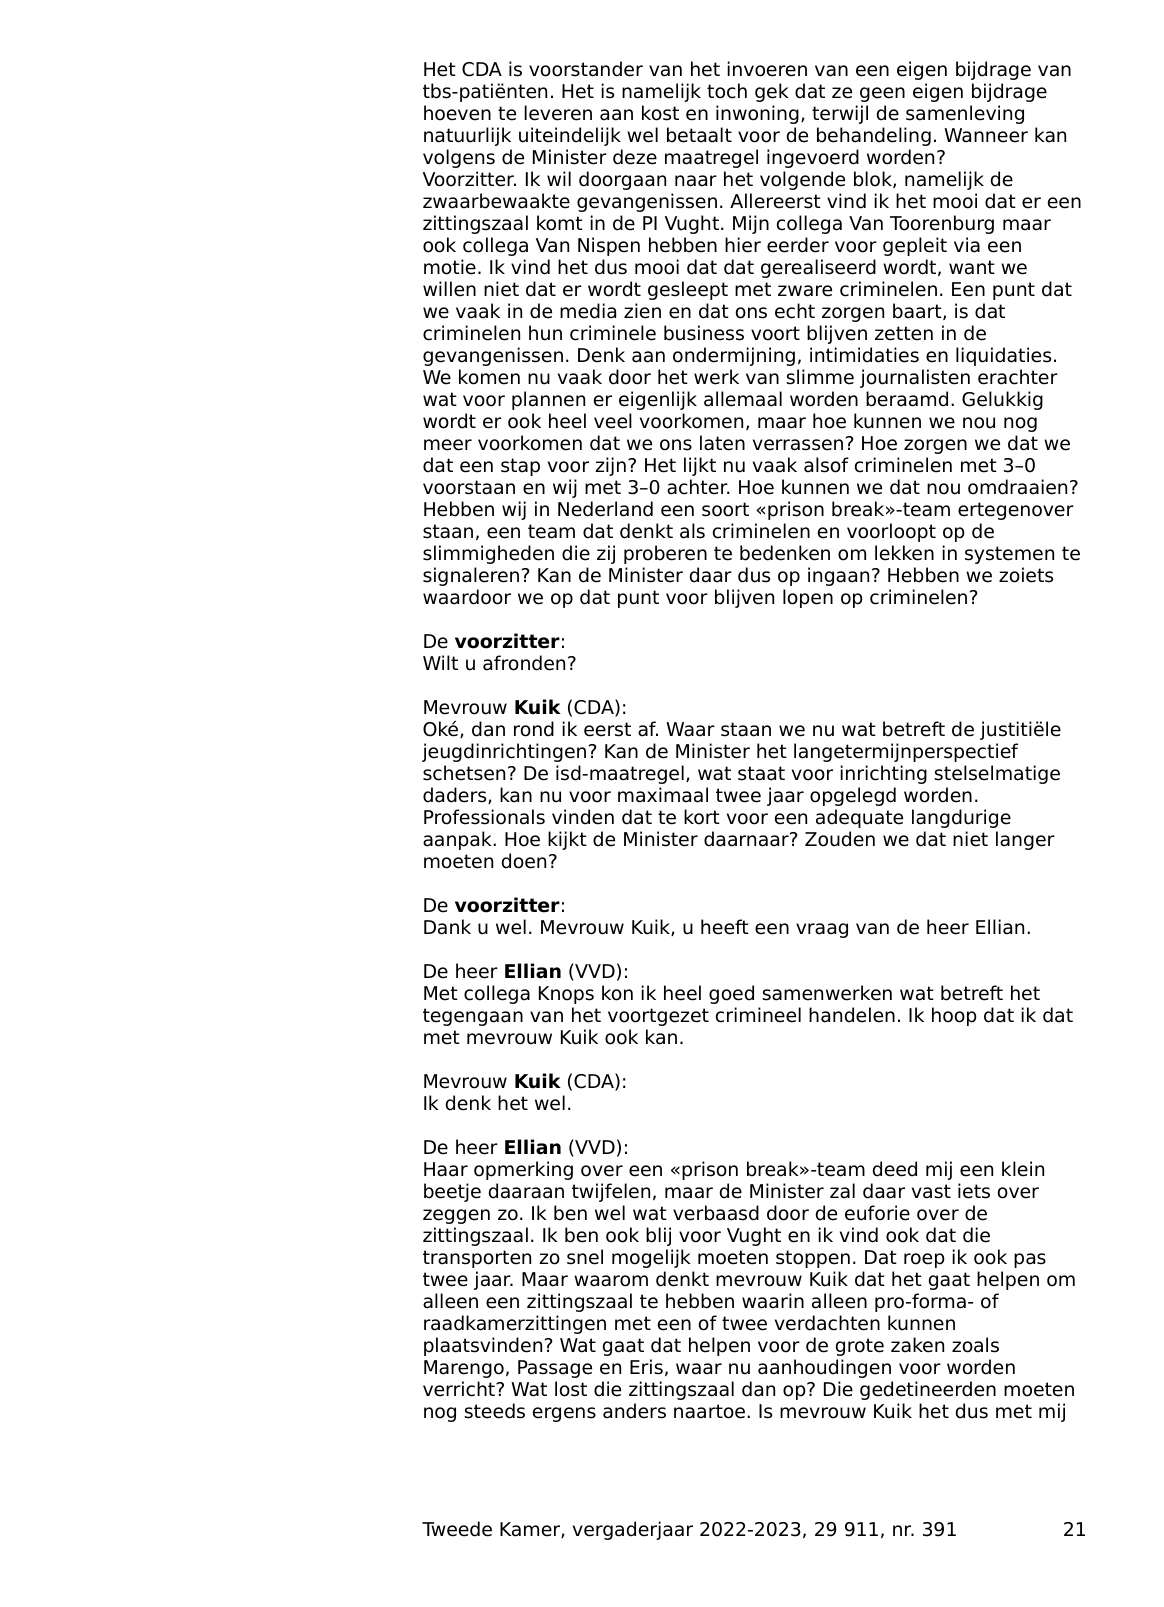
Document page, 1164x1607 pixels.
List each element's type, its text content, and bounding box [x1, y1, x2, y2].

text De voorzitter: [422, 895, 1087, 917]
text Met collega Knops kon ik heel goed samenwerken wat betreft het tegengaan van het voortgezet crimineel handelen. Ik hoop dat ik dat met mevrouw Kuik ook kan. [422, 983, 1087, 1049]
text De heer Ellian (VVD): [422, 1137, 1087, 1159]
text Oké, dan rond ik eerst af. Waar staan we nu wat betreft de justitiële jeugdinrichtingen? Kan de Minister het langetermijnperspectief schetsen? De isd-maatregel, wat staat voor inrichting stelselmatige daders, kan nu voor maximaal twee jaar opgelegd worden. Professionals vinden dat te kort voor een adequate langdurige aanpak. Hoe kijkt de Minister daarnaar? Zouden we dat niet langer moeten doen? [422, 719, 1087, 873]
text Wilt u afronden? [422, 653, 1087, 675]
text Haar opmerking over een «prison break»-team deed mij een klein beetje daaraan twijfelen, maar de Minister zal daar vast iets over zeggen zo. Ik ben wel wat verbaasd door de euforie over de zittingszaal. Ik ben ook blij voor Vught en ik vind ook dat die transporten zo snel mogelijk moeten stoppen. Dat roep ik ook pas twee jaar. Maar waarom denkt mevrouw Kuik dat het gaat helpen om alleen een zittingszaal te hebben waarin alleen pro-forma- of raadkamerzittingen met een of twee verdachten kunnen plaatsvinden? Wat gaat dat helpen voor de grote zaken zoals Marengo, Passage en Eris, waar nu aanhoudingen voor worden verricht? Wat lost die zittingszaal dan op? Die gedetineerden moeten nog steeds ergens anders naartoe. Is mevrouw Kuik het dus met mij [422, 1159, 1087, 1423]
text De voorzitter: [422, 631, 1087, 653]
text De heer Ellian (VVD): [422, 961, 1087, 983]
text Het CDA is voorstander van het invoeren van een eigen bijdrage van tbs-patiënten. Het is namelijk toch gek dat ze geen eigen bijdrage hoeven te leveren aan kost en inwoning, terwijl de samenleving natuurlijk uiteindelijk wel betaalt voor de behandeling. Wanneer kan volgens de Minister deze maatregel ingevoerd worden? [422, 59, 1087, 169]
text Mevrouw Kuik (CDA): [422, 1071, 1087, 1093]
text Dank u wel. Mevrouw Kuik, u heeft een vraag van de heer Ellian. [422, 917, 1087, 939]
text Voorzitter. Ik wil doorgaan naar het volgende blok, namelijk de zwaarbewaakte gevangenissen. Allereerst vind ik het mooi dat er een zittingszaal komt in de PI Vught. Mijn collega Van Toorenburg maar ook collega Van Nispen hebben hier eerder voor gepleit via een motie. Ik vind het dus mooi dat dat gerealiseerd wordt, want we willen niet dat er wordt gesleept met zware criminelen. Een punt dat we vaak in de media zien en dat ons echt zorgen baart, is dat criminelen hun criminele business voort blijven zetten in de gevangenissen. Denk aan ondermijning, intimidaties en liquidaties. We komen nu vaak door het werk van slimme journalisten erachter wat voor plannen er eigenlijk allemaal worden beraamd. Gelukkig wordt er ook heel veel voorkomen, maar hoe kunnen we nou nog meer voorkomen dat we ons laten verrassen? Hoe zorgen we dat we dat een stap voor zijn? Het lijkt nu vaak alsof criminelen met 3–0 voorstaan en wij met 3–0 achter. Hoe kunnen we dat nou omdraaien? Hebben wij in Nederland een soort «prison break»-team ertegenover staan, een team dat denkt als criminelen en voorloopt op de slimmigheden die zij proberen te bedenken om lekken in systemen te signaleren? Kan de Minister daar dus op ingaan? Hebben we zoiets waardoor we op dat punt voor blijven lopen op criminelen? [422, 169, 1087, 608]
text Ik denk het wel. [422, 1093, 1087, 1115]
text Mevrouw Kuik (CDA): [422, 697, 1087, 719]
